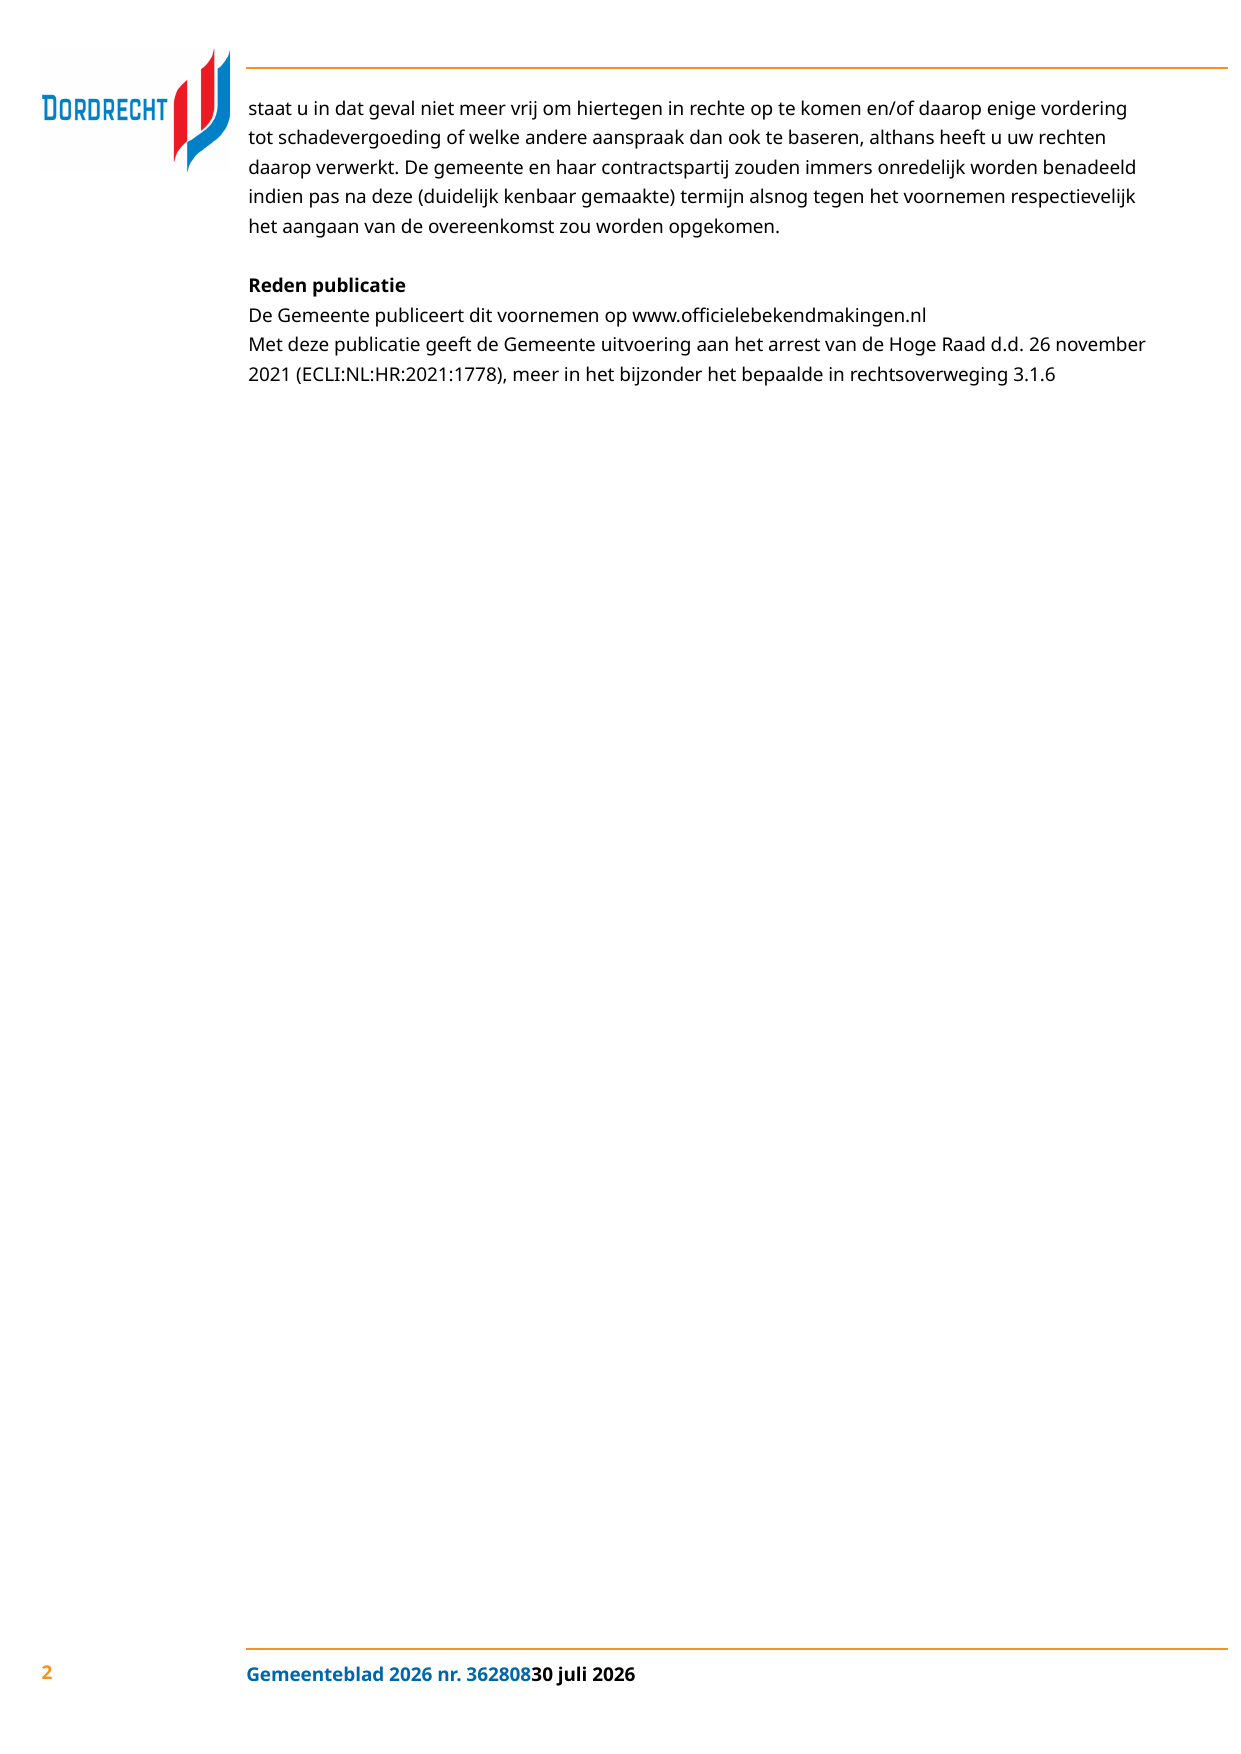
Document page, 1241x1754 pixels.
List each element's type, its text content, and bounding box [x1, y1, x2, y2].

picture [41, 47, 231, 172]
text staat u in dat geval niet meer vrij om hiertegen in rechte op te komen en/of daarop enige vordering tot schadevergoeding of welke andere aanspraak dan ook te baseren, althans heeft u uw rechten daarop verwerkt. De gemeente en haar contractspartij zouden immers onredelijk worden benadeeld indien pas na deze (duidelijk kenbaar gemaakte) termijn alsnog tegen het voornemen respectievelijk het aangaan van de overeenkomst zou worden opgekomen. [248, 95, 1152, 239]
text De Gemeente publiceert dit voornemen op www.officielebekendmakingen.nl [248, 302, 1152, 328]
text Met deze publicatie geeft de Gemeente uitvoering aan het arrest van de Hoge Raad d.d. 26 november 2021 (ECLI:NL:HR:2021:1778), meer in het bijzonder het bepaalde in rechtsoverweging 3.1.6 [248, 331, 1152, 387]
text Reden publicatie [248, 272, 1152, 298]
